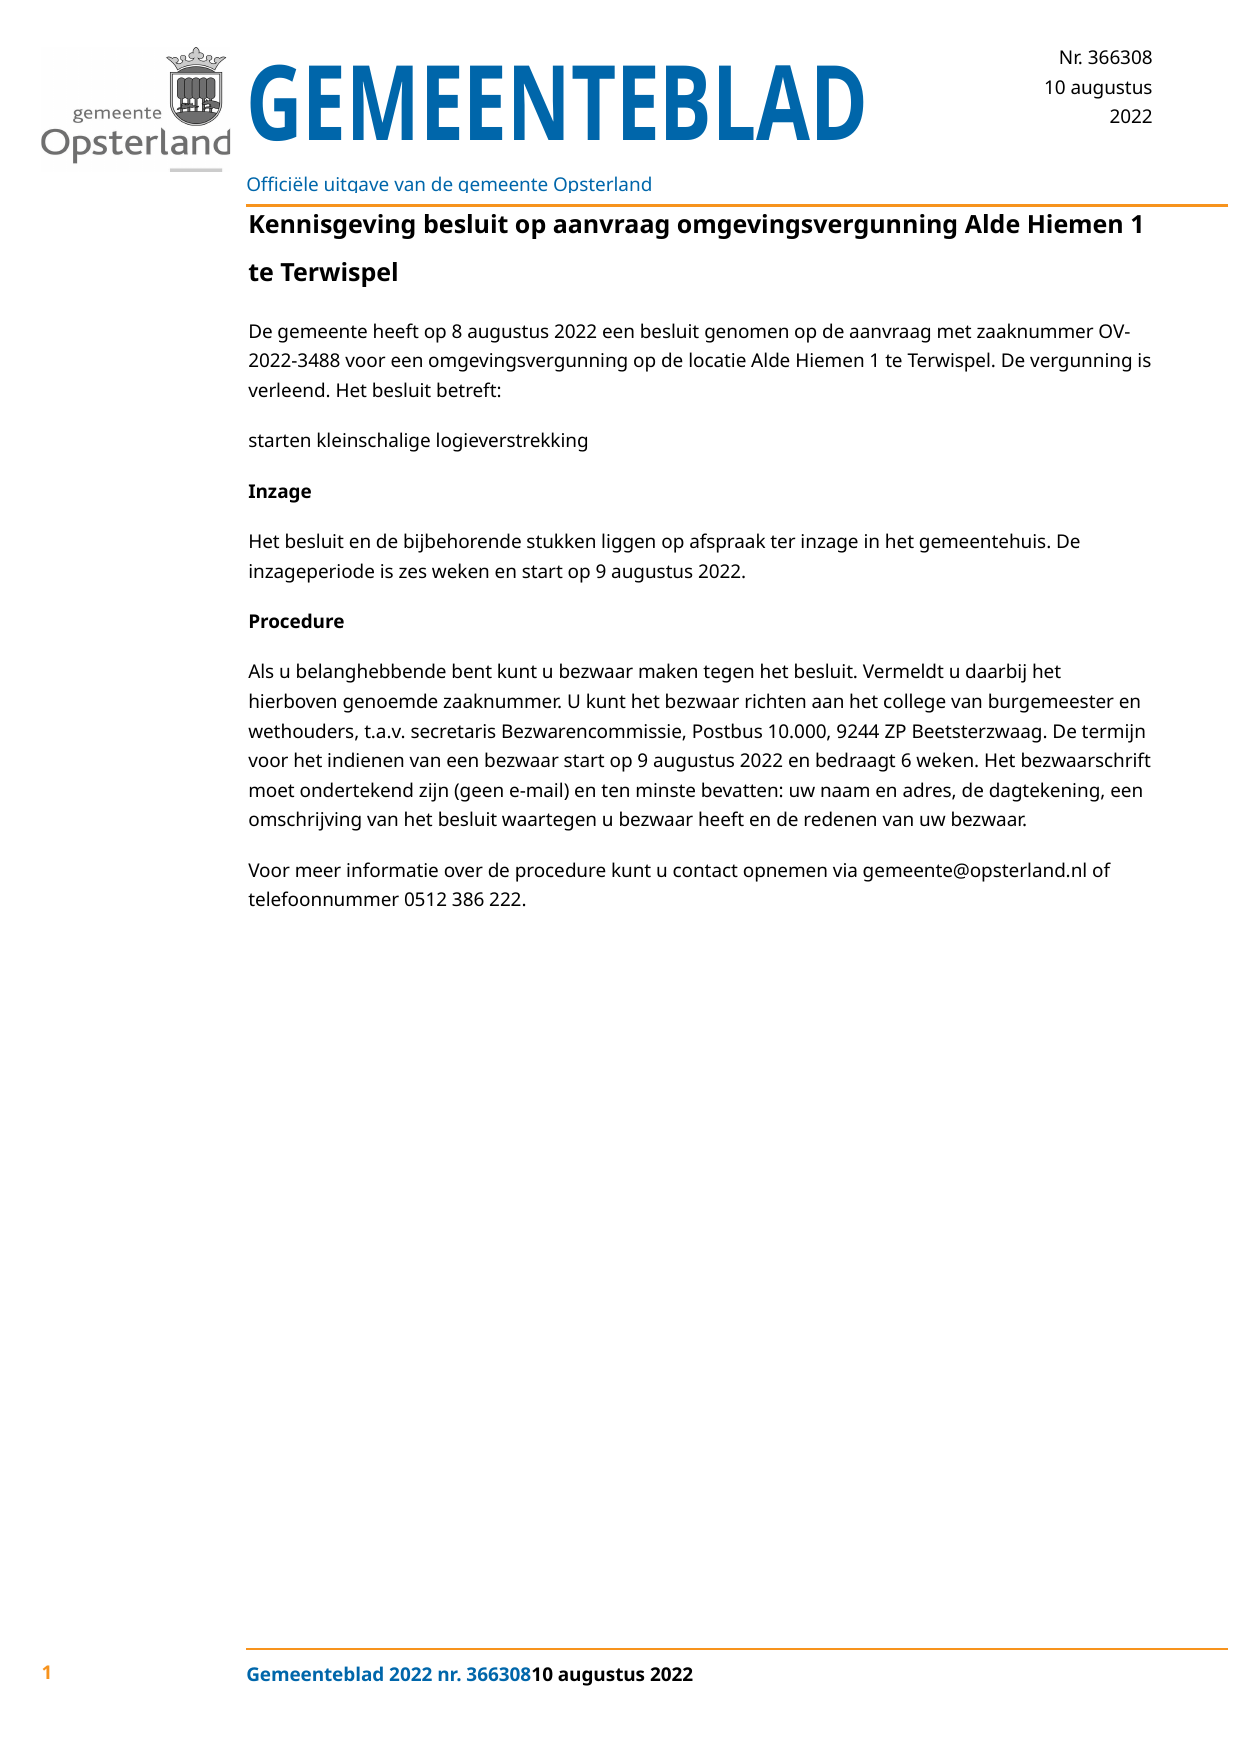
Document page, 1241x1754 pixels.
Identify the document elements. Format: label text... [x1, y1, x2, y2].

text Het besluit en de bijbehorende stukken liggen op afspraak ter inzage in het gemeentehuis. De inzageperiode is zes weken en start op 9 augustus 2022. [248, 528, 1152, 584]
text Inzage [248, 478, 1152, 504]
text Voor meer informatie over de procedure kunt u contact opnemen via gemeente@opsterland.nl of telefoonnummer 0512 386 222. [248, 857, 1152, 912]
text Kennisgeving besluit op aanvraag omgevingsvergunning Alde Hiemen 1 te Terwispel [248, 207, 1152, 288]
text Procedure [248, 608, 1152, 634]
text Als u belanghebbende bent kunt u bezwaar maken tegen het besluit. Vermeldt u daarbij het hierboven genoemde zaaknummer. U kunt het bezwaar richten aan het college van burgemeester en wethouders, t.a.v. secretaris Bezwarencommissie, Postbus 10.000, 9244 ZP Beetsterzwaag. De termijn voor het indienen van een bezwaar start op 9 augustus 2022 en bedraagt 6 weken. Het bezwaarschrift moet ondertekend zijn (geen e-mail) en ten minste bevatten: uw naam en adres, de dagtekening, een omschrijving van het besluit waartegen u bezwaar heeft en de redenen van uw bezwaar. [248, 659, 1152, 832]
picture [41, 47, 231, 172]
text De gemeente heeft op 8 augustus 2022 een besluit genomen op de aanvraag met zaaknummer OV-2022-3488 voor een omgevingsvergunning op de locatie Alde Hiemen 1 te Terwispel. De vergunning is verleend. Het besluit betreft: [248, 318, 1152, 403]
text starten kleinschalige logieverstrekking [248, 427, 1152, 453]
